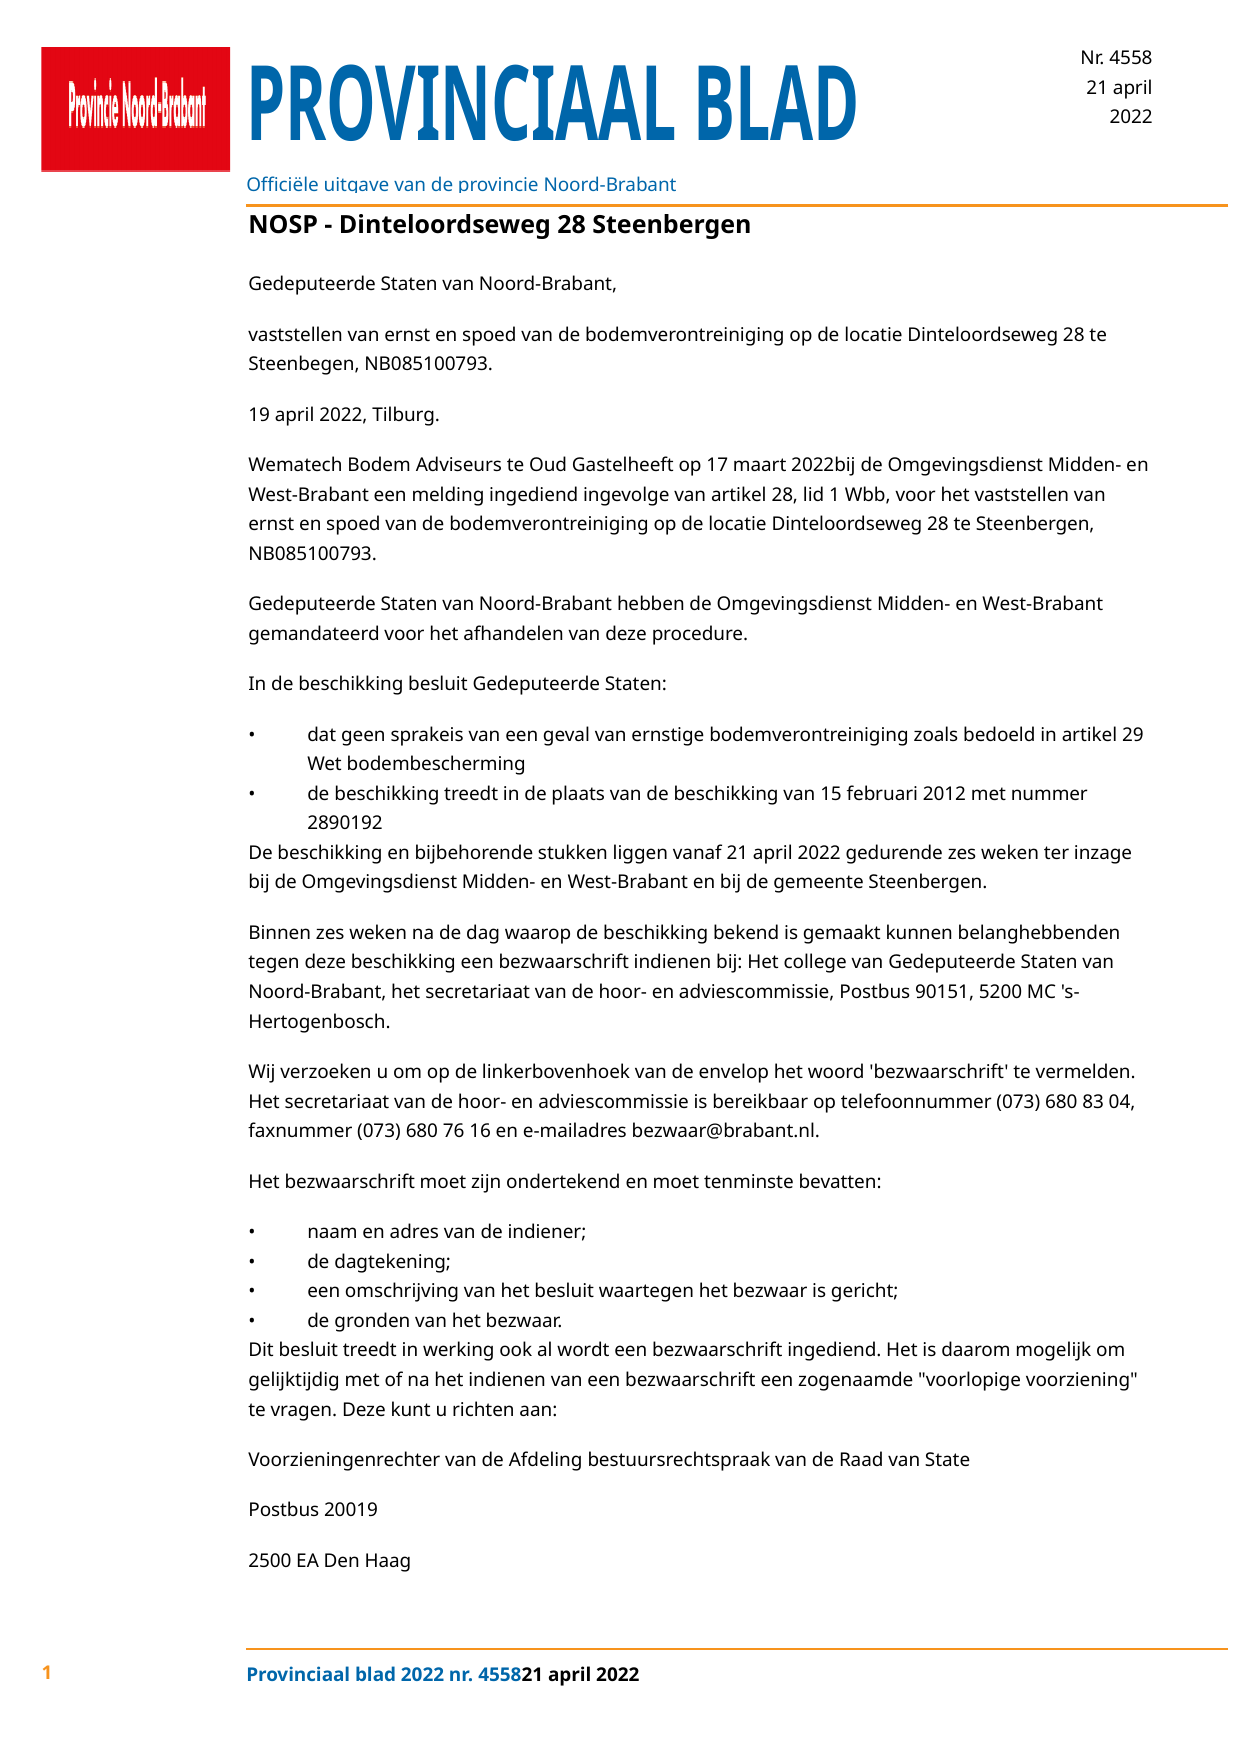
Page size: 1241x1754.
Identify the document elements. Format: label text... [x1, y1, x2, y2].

text 2500 EA Den Haag [248, 1547, 1152, 1573]
text Wematech Bodem Adviseurs te Oud Gastelheeft op 17 maart 2022bij de Omgevingsdienst Midden- en West-Brabant een melding ingediend ingevolge van artikel 28, lid 1 Wbb, voor het vaststellen van ernst en spoed van de bodemverontreiniging op de locatie Dinteloordseweg 28 te Steenbergen, NB085100793. [248, 451, 1152, 566]
list de dagtekening; [248, 1248, 1152, 1273]
text NOSP - Dinteloordseweg 28 Steenbergen [248, 207, 1152, 241]
list naam en adres van de indiener; [248, 1218, 1152, 1244]
text Gedeputeerde Staten van Noord-Brabant hebben de Omgevingsdienst Midden- en West-Brabant gemandateerd voor het afhandelen van deze procedure. [248, 590, 1152, 646]
list dat geen sprakeis van een geval van ernstige bodemverontreiniging zoals bedoeld in artikel 29 Wet bodembescherming [248, 721, 1152, 776]
text vaststellen van ernst en spoed van de bodemverontreiniging op de locatie Dinteloordseweg 28 te Steenbegen, NB085100793. [248, 321, 1152, 376]
list de beschikking treedt in de plaats van de beschikking van 15 februari 2012 met nummer 2890192 [248, 780, 1152, 835]
list de gronden van het bezwaar. [248, 1307, 1152, 1333]
text De beschikking en bijbehorende stukken liggen vanaf 21 april 2022 gedurende zes weken ter inzage bij de Omgevingsdienst Midden- en West-Brabant en bij de gemeente Steenbergen. [248, 839, 1152, 894]
text Dit besluit treedt in werking ook al wordt een bezwaarschrift ingediend. Het is daarom mogelijk om gelijktijdig met of na het indienen van een bezwaarschrift een zogenaamde "voorlopige voorziening" te vragen. Deze kunt u richten aan: [248, 1337, 1152, 1421]
text Wij verzoeken u om op de linkerbovenhoek van de envelop het woord 'bezwaarschrift' te vermelden. Het secretariaat van de hoor- en adviescommissie is bereikbaar op telefoonnummer (073) 680 83 04, faxnummer (073) 680 76 16 en e-mailadres bezwaar@brabant.nl. [248, 1058, 1152, 1143]
picture [41, 47, 231, 172]
text 19 april 2022, Tilburg. [248, 401, 1152, 426]
list een omschrijving van het besluit waartegen het bezwaar is gericht; [248, 1277, 1152, 1303]
text In de beschikking besluit Gedeputeerde Staten: [248, 670, 1152, 696]
text Voorzieningenrechter van de Afdeling bestuursrechtspraak van de Raad van State [248, 1446, 1152, 1472]
text Postbus 20019 [248, 1497, 1152, 1522]
text Het bezwaarschrift moet zijn ondertekend en moet tenminste bevatten: [248, 1168, 1152, 1193]
text Gedeputeerde Staten van Noord-Brabant, [248, 270, 1152, 296]
text Binnen zes weken na de dag waarop de beschikking bekend is gemaakt kunnen belanghebbenden tegen deze beschikking een bezwaarschrift indienen bij: Het college van Gedeputeerde Staten van Noord-Brabant, het secretariaat van de hoor- en adviescommissie, Postbus 90151, 5200 MC 's-Hertogenbosch. [248, 919, 1152, 1033]
